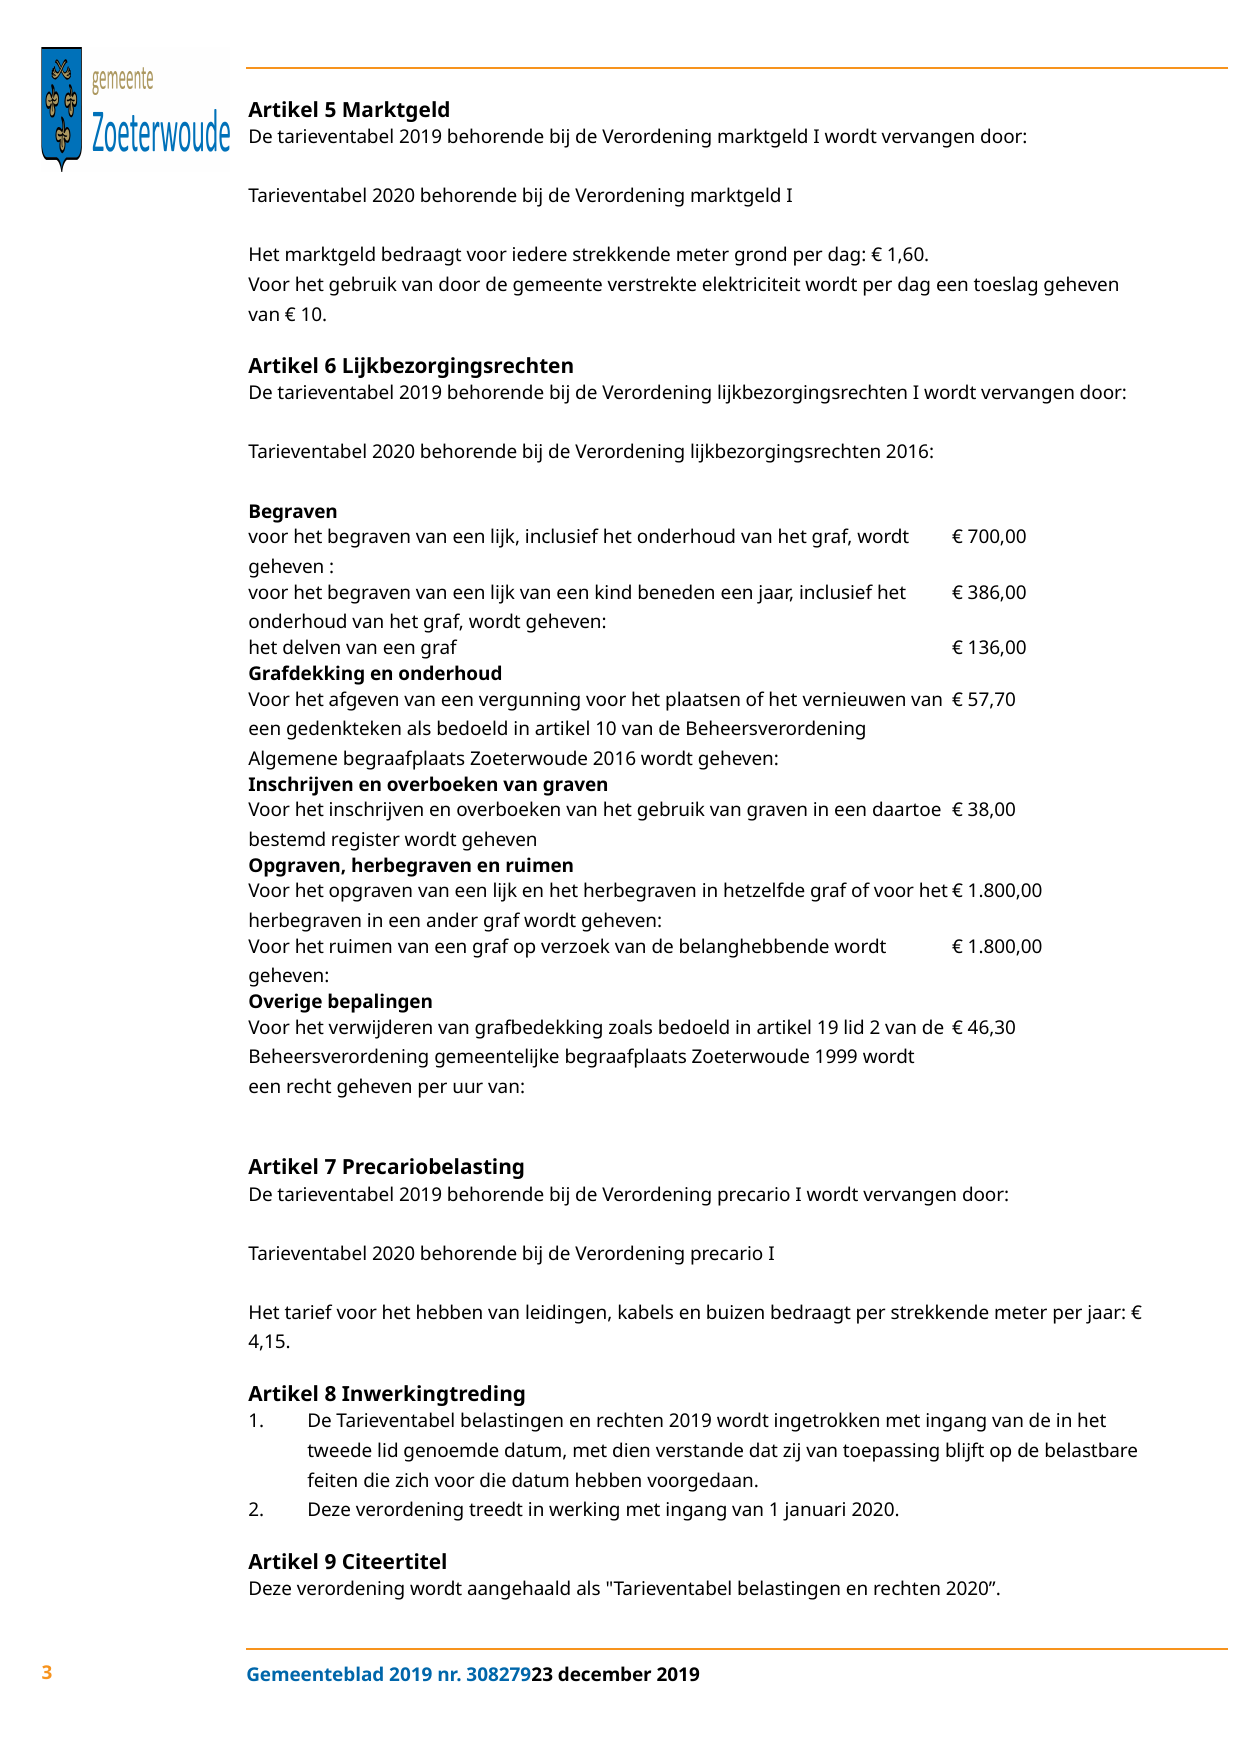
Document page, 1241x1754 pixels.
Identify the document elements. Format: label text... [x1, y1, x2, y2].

table_cell voor het begraven van een lijk van een kind beneden een jaar, inclusief het onderhoud van het graf, wordt geheven: [248, 579, 952, 634]
text Het marktgeld bedraagt voor iedere strekkende meter grond per dag: € 1,60. [248, 242, 1152, 267]
picture [41, 47, 231, 172]
table_cell [952, 771, 1152, 796]
table_header [952, 498, 1152, 524]
table_cell € 1.800,00 [952, 878, 1152, 933]
list Deze verordening treedt in werking met ingang van 1 januari 2020. [248, 1496, 1152, 1522]
text Deze verordening wordt aangehaald als "Tarieventabel belastingen en rechten 2020”. [248, 1575, 1152, 1601]
table_cell Inschrijven en overboeken van graven [248, 771, 952, 796]
table_cell € 386,00 [952, 579, 1152, 634]
table_cell Voor het ruimen van een graf op verzoek van de belanghebbende wordt geheven: [248, 933, 952, 988]
text De tarieventabel 2019 behorende bij de Verordening marktgeld I wordt vervangen door: [248, 123, 1152, 149]
text Tarieventabel 2020 behorende bij de Verordening precario I [248, 1240, 1152, 1266]
text Artikel 8 Inwerkingtreding [248, 1379, 1152, 1408]
table_cell Voor het inschrijven en overboeken van het gebruik van graven in een daartoe bestemd register wordt geheven [248, 796, 952, 852]
table_cell Overige bepalingen [248, 988, 952, 1014]
table_cell voor het begraven van een lijk, inclusief het onderhoud van het graf, wordt geheven : [248, 524, 952, 579]
text Voor het gebruik van door de gemeente verstrekte elektriciteit wordt per dag een toeslag geheven van € 10. [248, 271, 1152, 326]
table_cell [952, 852, 1152, 877]
table_cell het delven van een graf [248, 634, 952, 660]
table_cell € 1.800,00 [952, 933, 1152, 988]
table_cell Opgraven, herbegraven en ruimen [248, 852, 952, 877]
table_cell Voor het afgeven van een vergunning voor het plaatsen of het vernieuwen van een gedenkteken als bedoeld in artikel 10 van de Beheersverordening Algemene begraafplaats Zoeterwoude 2016 wordt geheven: [248, 686, 952, 771]
table_cell € 46,30 [952, 1014, 1152, 1099]
text De tarieventabel 2019 behorende bij de Verordening lijkbezorgingsrechten I wordt vervangen door: [248, 379, 1152, 405]
text Het tarief voor het hebben van leidingen, kabels en buizen bedraagt per strekkende meter per jaar: € 4,15. [248, 1299, 1152, 1354]
text Tarieventabel 2020 behorende bij de Verordening lijkbezorgingsrechten 2016: [248, 439, 1152, 464]
table_cell € 38,00 [952, 796, 1152, 852]
text Artikel 9 Citeertitel [248, 1547, 1152, 1575]
table_cell Voor het verwijderen van grafbedekking zoals bedoeld in artikel 19 lid 2 van de Beheersverordening gemeentelijke begraafplaats Zoeterwoude 1999 wordt een recht geheven per uur van: [248, 1014, 952, 1099]
table_header Begraven [248, 498, 952, 524]
text Artikel 7 Precariobelasting [248, 1152, 1152, 1181]
text Artikel 5 Marktgeld [248, 95, 1152, 123]
list De Tarieventabel belastingen en rechten 2019 wordt ingetrokken met ingang van de in het tweede lid genoemde datum, met dien verstande dat zij van toepassing blijft op de belastbare feiten die zich voor die datum hebben voorgedaan. [248, 1408, 1152, 1492]
text Tarieventabel 2020 behorende bij de Verordening marktgeld I [248, 182, 1152, 208]
text De tarieventabel 2019 behorende bij de Verordening precario I wordt vervangen door: [248, 1181, 1152, 1207]
table_cell [952, 660, 1152, 686]
table_cell [952, 988, 1152, 1014]
text Artikel 6 Lijkbezorgingsrechten [248, 351, 1152, 379]
table_cell Grafdekking en onderhoud [248, 660, 952, 686]
table_cell € 136,00 [952, 634, 1152, 660]
table_cell € 700,00 [952, 524, 1152, 579]
table_cell € 57,70 [952, 686, 1152, 771]
table_cell Voor het opgraven van een lijk en het herbegraven in hetzelfde graf of voor het herbegraven in een ander graf wordt geheven: [248, 878, 952, 933]
